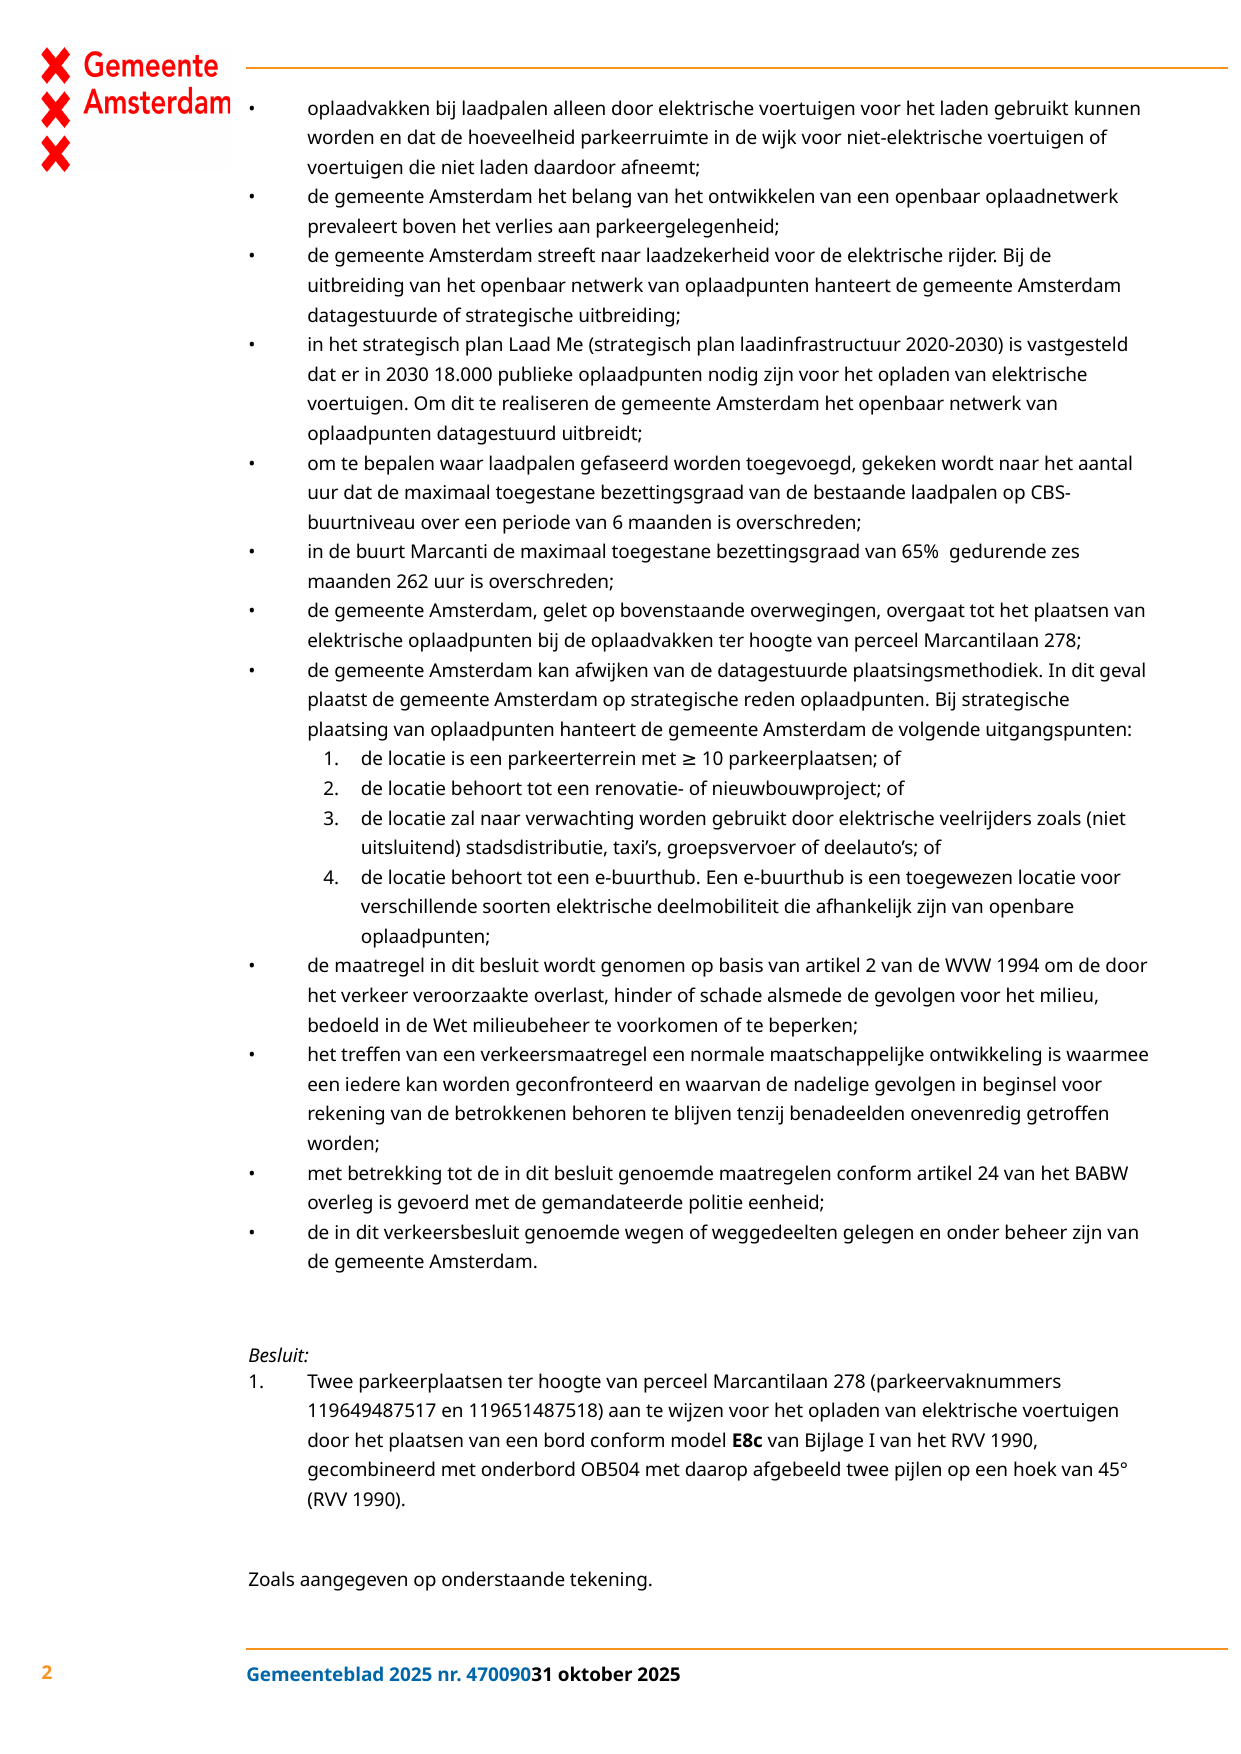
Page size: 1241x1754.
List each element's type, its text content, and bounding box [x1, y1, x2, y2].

list om te bepalen waar laadpalen gefaseerd worden toegevoegd, gekeken wordt naar het aantal uur dat de maximaal toegestane bezettingsgraad van de bestaande laadpalen op CBS-buurtniveau over een periode van 6 maanden is overschreden; [248, 450, 1152, 535]
list de gemeente Amsterdam streeft naar laadzekerheid voor de elektrische rijder. Bij de uitbreiding van het openbaar netwerk van oplaadpunten hanteert de gemeente Amsterdam datagestuurde of strategische uitbreiding; [248, 243, 1152, 328]
list de locatie is een parkeerterrein met ≥ 10 parkeerplaatsen; of [323, 746, 1152, 771]
list oplaadvakken bij laadpalen alleen door elektrische voertuigen voor het laden gebruikt kunnen worden en dat de hoeveelheid parkeerruimte in de wijk voor niet-elektrische voertuigen of voertuigen die niet laden daardoor afneemt; [248, 95, 1152, 180]
list met betrekking tot de in dit besluit genoemde maatregelen conform artikel 24 van het BABW overleg is gevoerd met de gemandateerde politie eenheid; [248, 1160, 1152, 1215]
list in de buurt Marcanti de maximaal toegestane bezettingsgraad van 65% gedurende zes maanden 262 uur is overschreden; [248, 538, 1152, 594]
list de locatie zal naar verwachting worden gebruikt door elektrische veelrijders zoals (niet uitsluitend) stadsdistributie, taxi’s, groepsvervoer of deelauto’s; of [323, 805, 1152, 860]
text Zoals aangegeven op onderstaande tekening. [248, 1566, 1152, 1592]
list de maatregel in dit besluit wordt genomen op basis van artikel 2 van de WVW 1994 om de door het verkeer veroorzaakte overlast, hinder of schade alsmede de gevolgen voor het milieu, bedoeld in de Wet milieubeheer te voorkomen of te beperken; [248, 953, 1152, 1038]
picture [41, 47, 231, 172]
list de locatie behoort tot een e-buurthub. Een e-buurthub is een toegewezen locatie voor verschillende soorten elektrische deelmobiliteit die afhankelijk zijn van openbare oplaadpunten; [323, 864, 1152, 949]
list Twee parkeerplaatsen ter hoogte van perceel Marcantilaan 278 (parkeervaknummers 119649487517 en 119651487518) aan te wijzen voor het opladen van elektrische voertuigen door het plaatsen van een bord conform model E8c van Bijlage I van het RVV 1990, gecombineerd met onderbord OB504 met daarop afgebeeld twee pijlen op een hoek van 45° (RVV 1990). [248, 1368, 1152, 1512]
text Besluit: [248, 1342, 1152, 1368]
list de in dit verkeersbesluit genoemde wegen of weggedeelten gelegen en onder beheer zijn van de gemeente Amsterdam. [248, 1219, 1152, 1274]
list in het strategisch plan Laad Me (strategisch plan laadinfrastructuur 2020-2030) is vastgesteld dat er in 2030 18.000 publieke oplaadpunten nodig zijn voor het opladen van elektrische voertuigen. Om dit te realiseren de gemeente Amsterdam het openbaar netwerk van oplaadpunten datagestuurd uitbreidt; [248, 331, 1152, 446]
list de gemeente Amsterdam het belang van het ontwikkelen van een openbaar oplaadnetwerk prevaleert boven het verlies aan parkeergelegenheid; [248, 183, 1152, 239]
list het treffen van een verkeersmaatregel een normale maatschappelijke ontwikkeling is waarmee een iedere kan worden geconfronteerd en waarvan de nadelige gevolgen in beginsel voor rekening van de betrokkenen behoren te blijven tenzij benadeelden onevenredig getroffen worden; [248, 1041, 1152, 1156]
list de gemeente Amsterdam kan afwijken van de datagestuurde plaatsingsmethodiek. In dit geval plaatst de gemeente Amsterdam op strategische reden oplaadpunten. Bij strategische plaatsing van oplaadpunten hanteert de gemeente Amsterdam de volgende uitgangspunten: [248, 657, 1152, 742]
list de locatie behoort tot een renovatie- of nieuwbouwproject; of [323, 775, 1152, 801]
list de gemeente Amsterdam, gelet op bovenstaande overwegingen, overgaat tot het plaatsen van elektrische oplaadpunten bij de oplaadvakken ter hoogte van perceel Marcantilaan 278; [248, 598, 1152, 653]
